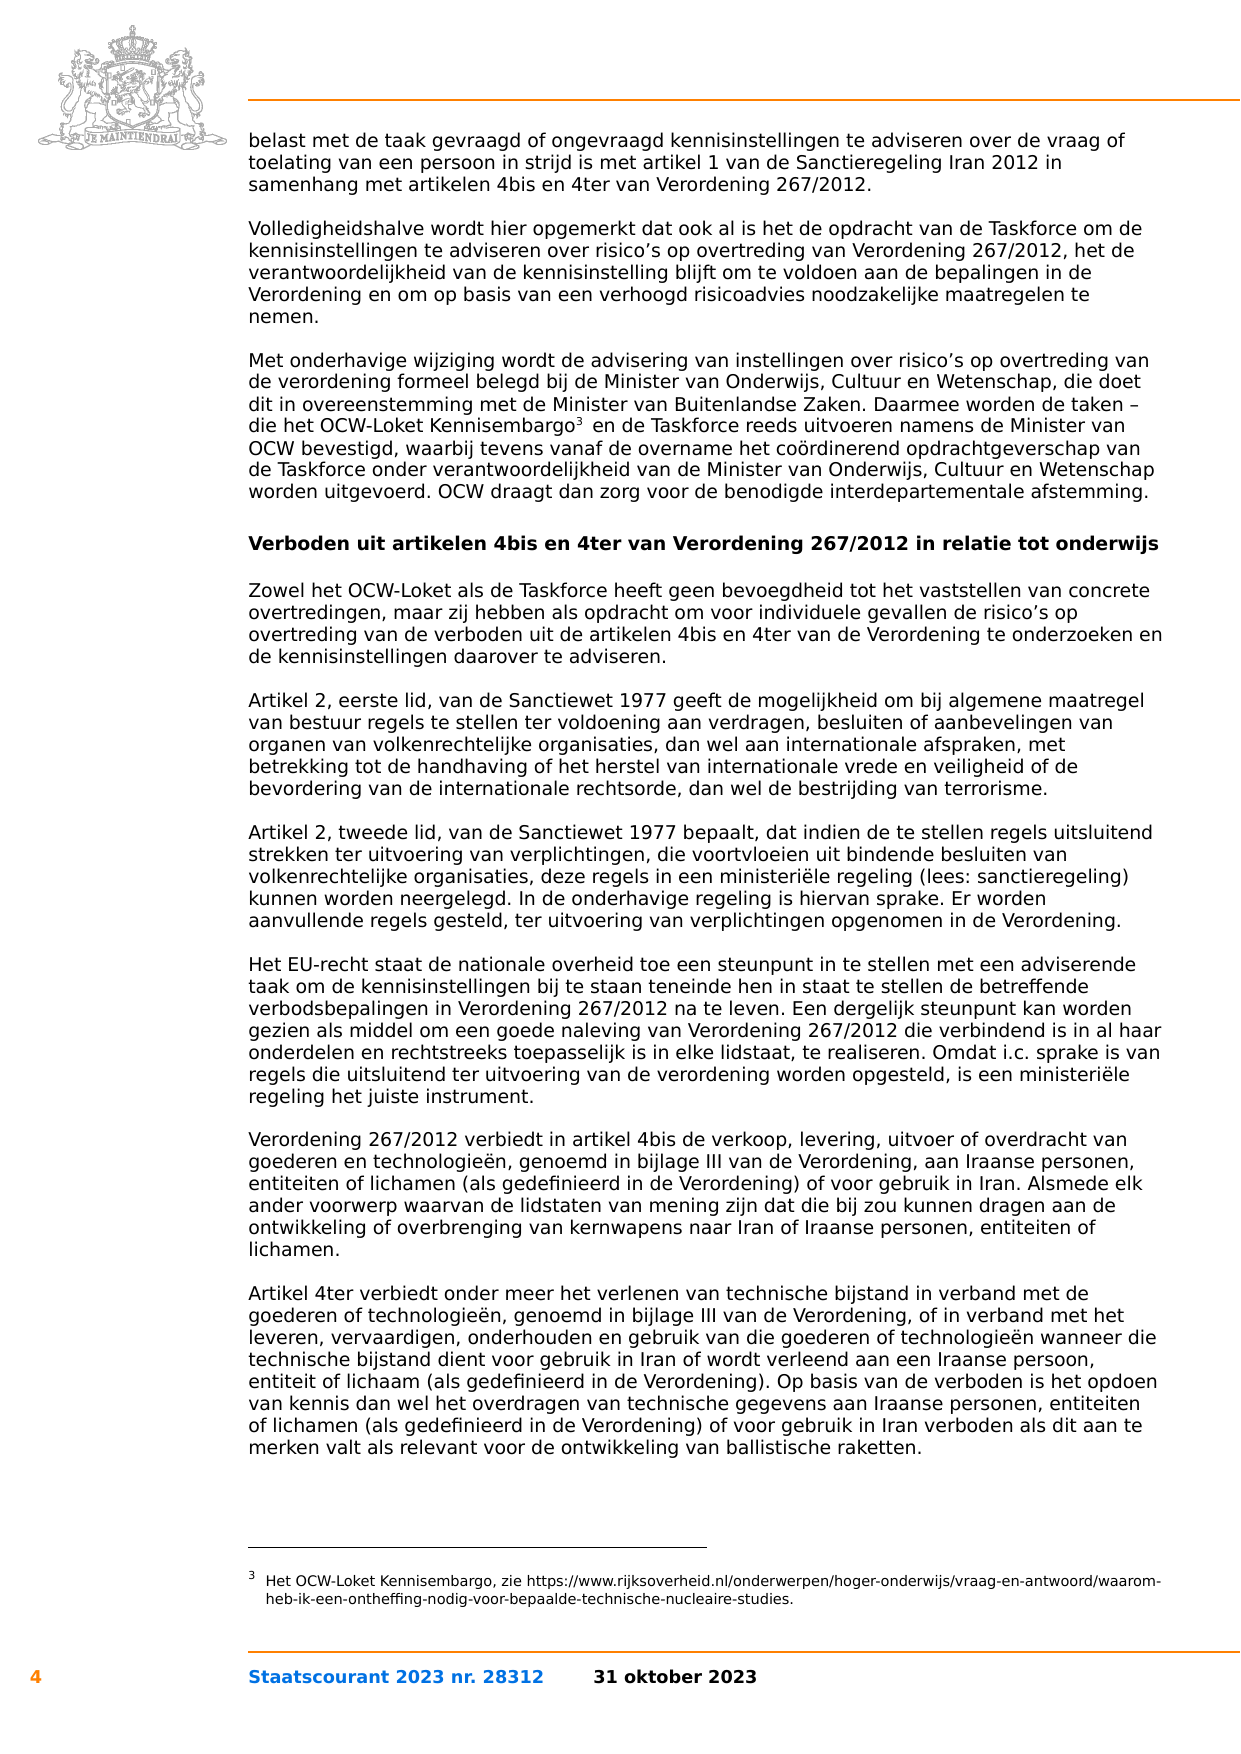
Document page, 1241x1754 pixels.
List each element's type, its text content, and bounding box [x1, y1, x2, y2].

text Verordening 267/2012 verbiedt in artikel 4bis de verkoop, levering, uitvoer of overdracht van goederen en technologieën, genoemd in bijlage III van de Verordening, aan Iraanse personen, entiteiten of lichamen (als gedefinieerd in de Verordening) of voor gebruik in Iran. Alsmede elk ander voorwerp waarvan de lidstaten van mening zijn dat die bij zou kunnen dragen aan de ontwikkeling of overbrenging van kernwapens naar Iran of Iraanse personen, entiteiten of lichamen. [248, 1129, 1163, 1261]
text belast met de taak gevraagd of ongevraagd kennisinstellingen te adviseren over de vraag of toelating van een persoon in strijd is met artikel 1 van de Sanctieregeling Iran 2012 in samenhang met artikelen 4bis en 4ter van Verordening 267/2012. [248, 130, 1163, 196]
text Met onderhavige wijziging wordt de advisering van instellingen over risico’s op overtreding van de verordening formeel belegd bij de Minister van Onderwijs, Cultuur en Wetenschap, die doet dit in overeenstemming met de Minister van Buitenlandse Zaken. Daarmee worden de taken – die het OCW-Loket Kennisembargo en de Taskforce reeds uitvoeren namens de Minister van OCW bevestigd, waarbij tevens vanaf de overname het coördinerend opdrachtgeverschap van de Taskforce onder verantwoordelijkheid van de Minister van Onderwijs, Cultuur en Wetenschap worden uitgevoerd. OCW draagt dan zorg voor de benodigde interdepartementale afstemming. [248, 349, 1163, 503]
picture [38, 25, 227, 150]
text Het EU-recht staat de nationale overheid toe een steunpunt in te stellen met een adviserende taak om de kennisinstellingen bij te staan teneinde hen in staat te stellen de betreffende verbodsbepalingen in Verordening 267/2012 na te leven. Een dergelijk steunpunt kan worden gezien als middel om een goede naleving van Verordening 267/2012 die verbindend is in al haar onderdelen en rechtstreeks toepasselijk is in elke lidstaat, te realiseren. Omdat i.c. sprake is van regels die uitsluitend ter uitvoering van de verordening worden opgesteld, is een ministeriële regeling het juiste instrument. [248, 954, 1163, 1107]
text Artikel 4ter verbiedt onder meer het verlenen van technische bijstand in verband met de goederen of technologieën, genoemd in bijlage III van de Verordening, of in verband met het leveren, vervaardigen, onderhouden en gebruik van die goederen of technologieën wanneer die technische bijstand dient voor gebruik in Iran of wordt verleend aan een Iraanse persoon, entiteit of lichaam (als gedefinieerd in de Verordening). Op basis van de verboden is het opdoen van kennis dan wel het overdragen van technische gegevens aan Iraanse personen, entiteiten of lichamen (als gedefinieerd in de Verordening) of voor gebruik in Iran verboden als dit aan te merken valt als relevant voor de ontwikkeling van ballistische raketten. [248, 1283, 1163, 1459]
text Artikel 2, eerste lid, van de Sanctiewet 1977 geeft de mogelijkheid om bij algemene maatregel van bestuur regels te stellen ter voldoening aan verdragen, besluiten of aanbevelingen van organen van volkenrechtelijke organisaties, dan wel aan internationale afspraken, met betrekking tot de handhaving of het herstel van internationale vrede en veiligheid of de bevordering van de internationale rechtsorde, dan wel de bestrijding van terrorisme. [248, 690, 1163, 800]
text Het OCW-Loket Kennisembargo, zie https://www.rijksoverheid.nl/onderwerpen/hoger-onderwijs/vraag-en-antwoord/waarom-heb-ik-een-ontheffing-nodig-voor-bepaalde-technische-nucleaire-studies. [248, 1569, 1163, 1608]
text Artikel 2, tweede lid, van de Sanctiewet 1977 bepaalt, dat indien de te stellen regels uitsluitend strekken ter uitvoering van verplichtingen, die voortvloeien uit bindende besluiten van volkenrechtelijke organisaties, deze regels in een ministeriële regeling (lees: sanctieregeling) kunnen worden neergelegd. In de onderhavige regeling is hiervan sprake. Er worden aanvullende regels gesteld, ter uitvoering van verplichtingen opgenomen in de Verordening. [248, 822, 1163, 932]
text Volledigheidshalve wordt hier opgemerkt dat ook al is het de opdracht van de Taskforce om de kennisinstellingen te adviseren over risico’s op overtreding van Verordening 267/2012, het de verantwoordelijkheid van de kennisinstelling blijft om te voldoen aan de bepalingen in de Verordening en om op basis van een verhoogd risicoadvies noodzakelijke maatregelen te nemen. [248, 218, 1163, 328]
text Zowel het OCW-Loket als de Taskforce heeft geen bevoegdheid tot het vaststellen van concrete overtredingen, maar zij hebben als opdracht om voor individuele gevallen de risico’s op overtreding van de verboden uit de artikelen 4bis en 4ter van de Verordening te onderzoeken en de kennisinstellingen daarover te adviseren. [248, 580, 1163, 668]
subtitle Verboden uit artikelen 4bis en 4ter van Verordening 267/2012 in relatie tot onderwijs [248, 533, 1163, 555]
